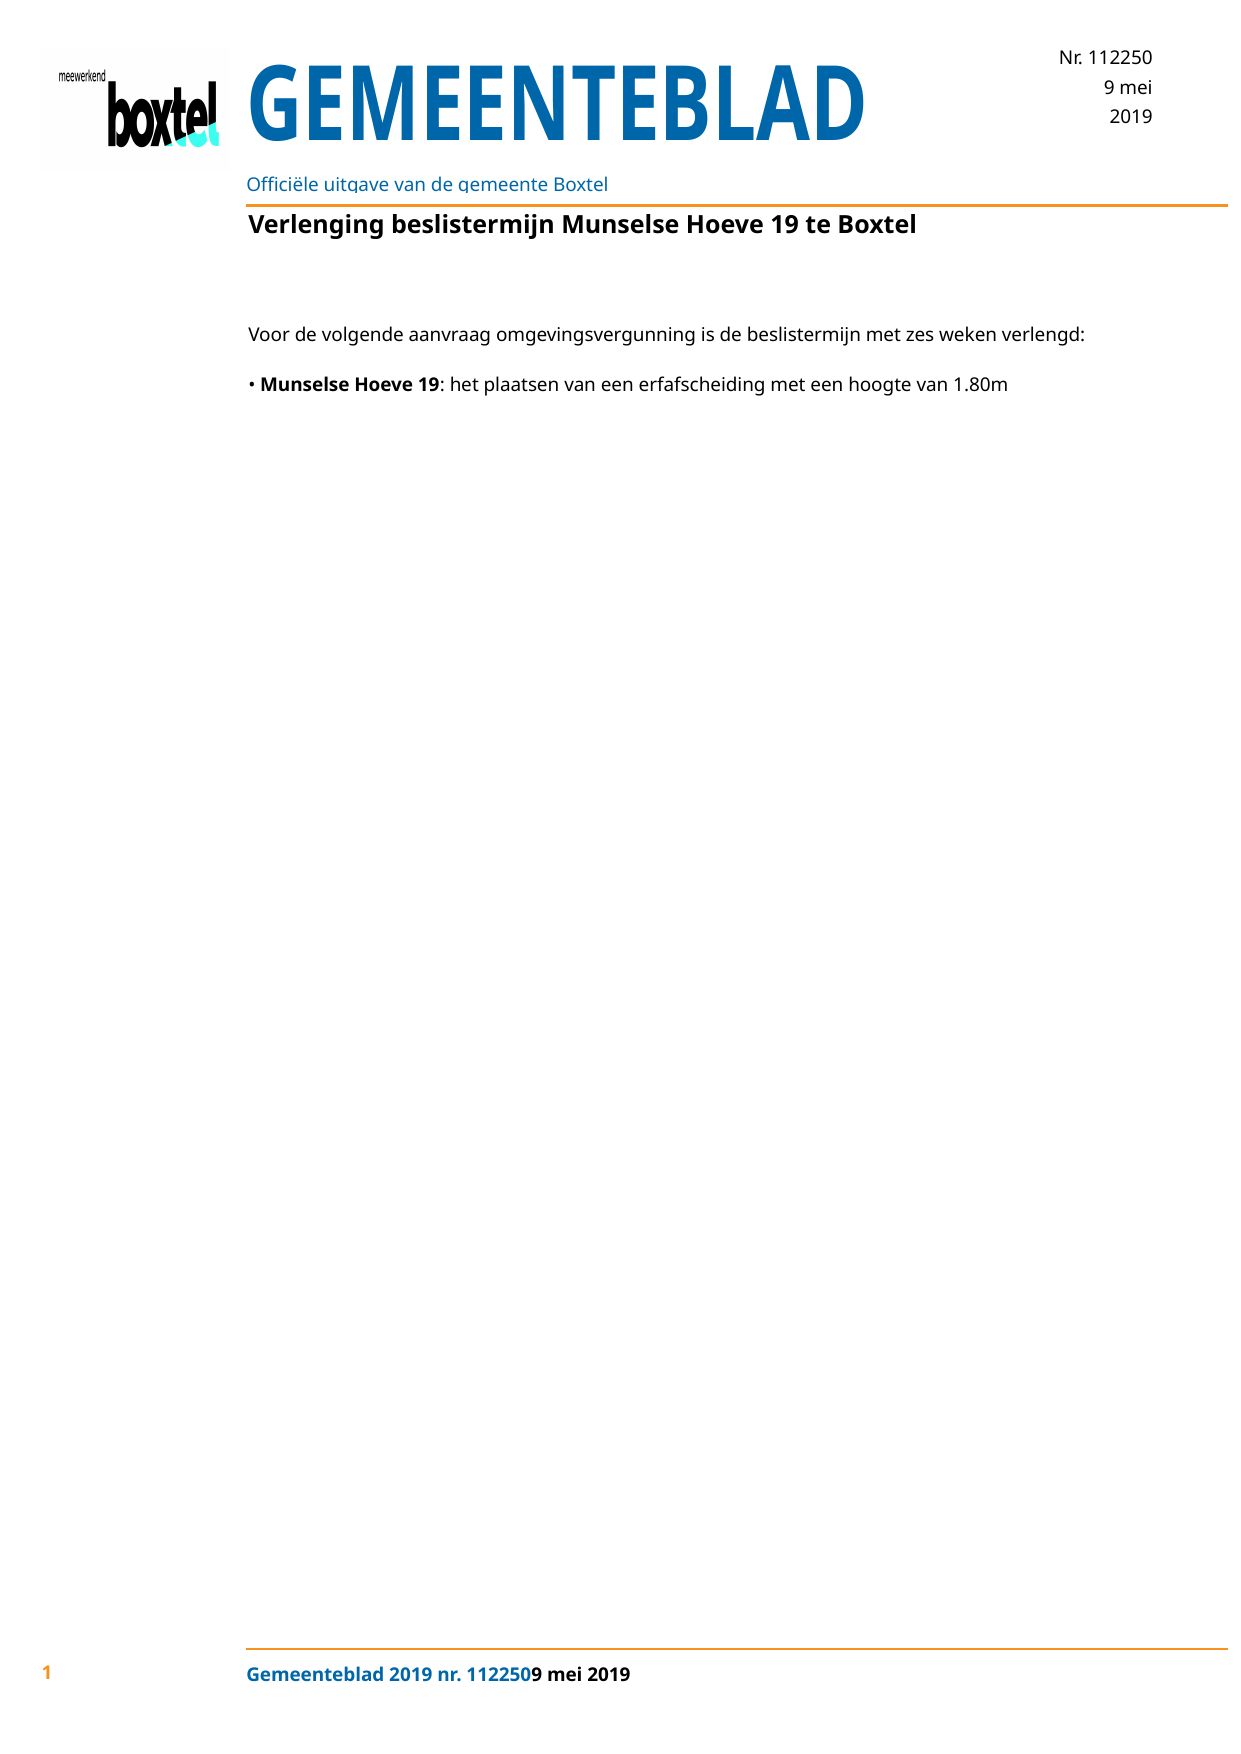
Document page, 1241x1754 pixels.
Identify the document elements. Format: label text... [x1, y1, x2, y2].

text Voor de volgende aanvraag omgevingsvergunning is de beslistermijn met zes weken verlengd: [248, 321, 1152, 346]
picture [41, 47, 231, 172]
text Verlenging beslistermijn Munselse Hoeve 19 te Boxtel [248, 207, 1152, 241]
text • Munselse Hoeve 19: het plaatsen van een erfafscheiding met een hoogte van 1.80m [248, 371, 1152, 397]
